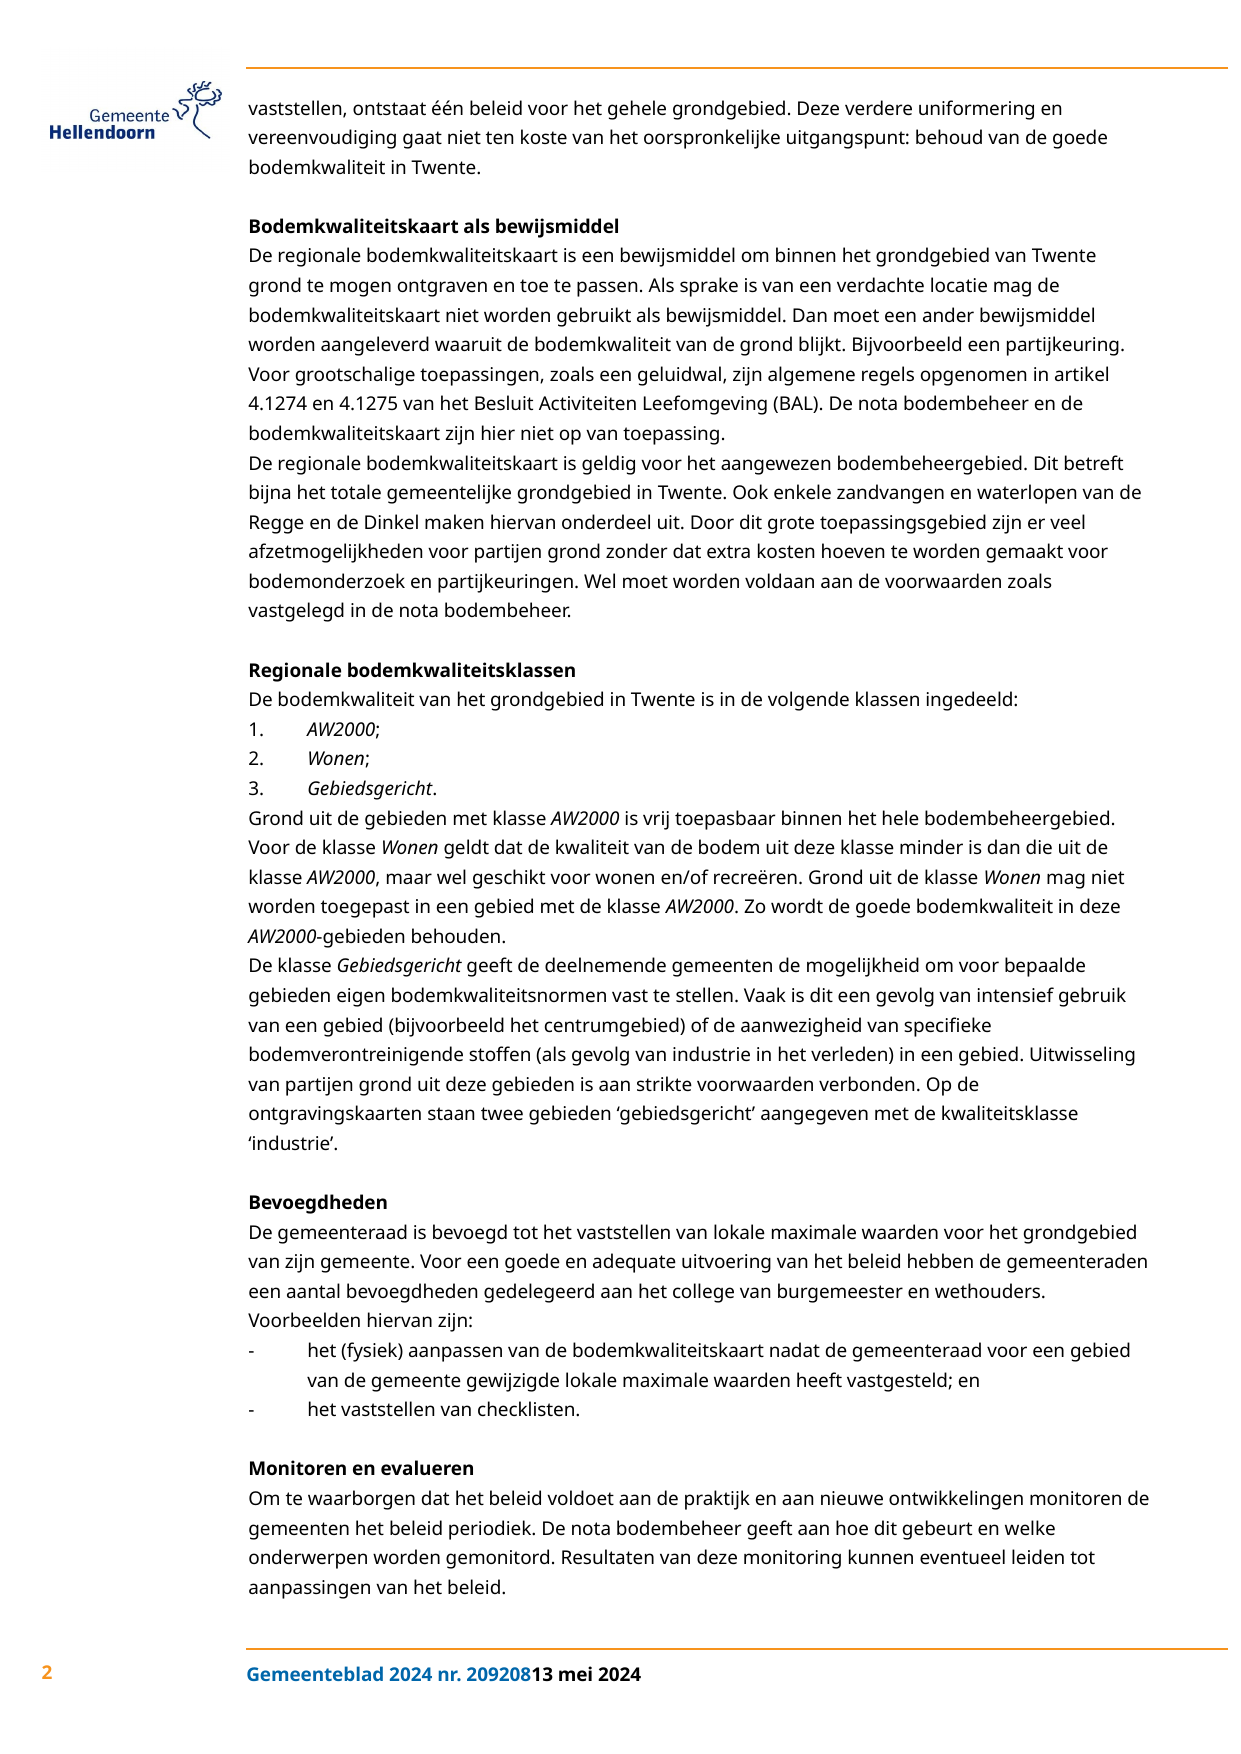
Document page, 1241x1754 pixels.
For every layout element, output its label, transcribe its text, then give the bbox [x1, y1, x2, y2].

text Monitoren en evalueren [248, 1456, 1152, 1481]
text Regionale bodemkwaliteitsklassen [248, 657, 1152, 683]
list het (fysiek) aanpassen van de bodemkwaliteitskaart nadat de gemeenteraad voor een gebied van de gemeente gewijzigde lokale maximale waarden heeft vastgesteld; en [248, 1337, 1152, 1393]
text De klasse Gebiedsgericht geeft de deelnemende gemeenten de mogelijkheid om voor bepaalde gebieden eigen bodemkwaliteitsnormen vast te stellen. Vaak is dit een gevolg van intensief gebruik van een gebied (bijvoorbeeld het centrumgebied) of de aanwezigheid van specifieke bodemverontreinigende stoffen (als gevolg van industrie in het verleden) in een gebied. Uitwisseling van partijen grond uit deze gebieden is aan strikte voorwaarden verbonden. Op de ontgravingskaarten staan twee gebieden ‘gebiedsgericht’ aangegeven met de kwaliteitsklasse ‘industrie’. [248, 953, 1152, 1156]
text Bevoegdheden [248, 1189, 1152, 1215]
text De gemeenteraad is bevoegd tot het vaststellen van lokale maximale waarden voor het grondgebied van zijn gemeente. Voor een goede en adequate uitvoering van het beleid hebben de gemeenteraden een aantal bevoegdheden gedelegeerd aan het college van burgemeester en wethouders. Voorbeelden hiervan zijn: [248, 1219, 1152, 1333]
text De bodemkwaliteit van het grondgebied in Twente is in de volgende klassen ingedeeld: [248, 686, 1152, 712]
text De regionale bodemkwaliteitskaart is een bewijsmiddel om binnen het grondgebied van Twente grond te mogen ontgraven en toe te passen. Als sprake is van een verdachte locatie mag de bodemkwaliteitskaart niet worden gebruikt als bewijsmiddel. Dan moet een ander bewijsmiddel worden aangeleverd waaruit de bodemkwaliteit van de grond blijkt. Bijvoorbeeld een partijkeuring. Voor grootschalige toepassingen, zoals een geluidwal, zijn algemene regels opgenomen in artikel 4.1274 en 4.1275 van het Besluit Activiteiten Leefomgeving (BAL). De nota bodembeheer en de bodemkwaliteitskaart zijn hier niet op van toepassing. [248, 243, 1152, 446]
list Gebiedsgericht. [248, 775, 1152, 801]
list AW2000; [248, 716, 1152, 742]
text Om te waarborgen dat het beleid voldoet aan de praktijk en aan nieuwe ontwikkelingen monitoren de gemeenten het beleid periodiek. De nota bodembeheer geeft aan hoe dit gebeurt en welke onderwerpen worden gemonitord. Resultaten van deze monitoring kunnen eventueel leiden tot aanpassingen van het beleid. [248, 1485, 1152, 1600]
text vaststellen, ontstaat één beleid voor het gehele grondgebied. Deze verdere uniformering en vereenvoudiging gaat niet ten koste van het oorspronkelijke uitgangspunt: behoud van de goede bodemkwaliteit in Twente. [248, 95, 1152, 180]
list Wonen; [248, 746, 1152, 771]
text De regionale bodemkwaliteitskaart is geldig voor het aangewezen bodembeheergebied. Dit betreft bijna het totale gemeentelijke grondgebied in Twente. Ook enkele zandvangen en waterlopen van de Regge en de Dinkel maken hiervan onderdeel uit. Door dit grote toepassingsgebied zijn er veel afzetmogelijkheden voor partijen grond zonder dat extra kosten hoeven te worden gemaakt voor bodemonderzoek en partijkeuringen. Wel moet worden voldaan aan de voorwaarden zoals vastgelegd in de nota bodembeheer. [248, 450, 1152, 623]
list het vaststellen van checklisten. [248, 1396, 1152, 1422]
picture [41, 47, 231, 172]
text Bodemkwaliteitskaart als bewijsmiddel [248, 213, 1152, 239]
text Grond uit de gebieden met klasse AW2000 is vrij toepasbaar binnen het hele bodembeheergebied. Voor de klasse Wonen geldt dat de kwaliteit van de bodem uit deze klasse minder is dan die uit de klasse AW2000, maar wel geschikt voor wonen en/of recreëren. Grond uit de klasse Wonen mag niet worden toegepast in een gebied met de klasse AW2000. Zo wordt de goede bodemkwaliteit in deze AW2000-gebieden behouden. [248, 805, 1152, 949]
